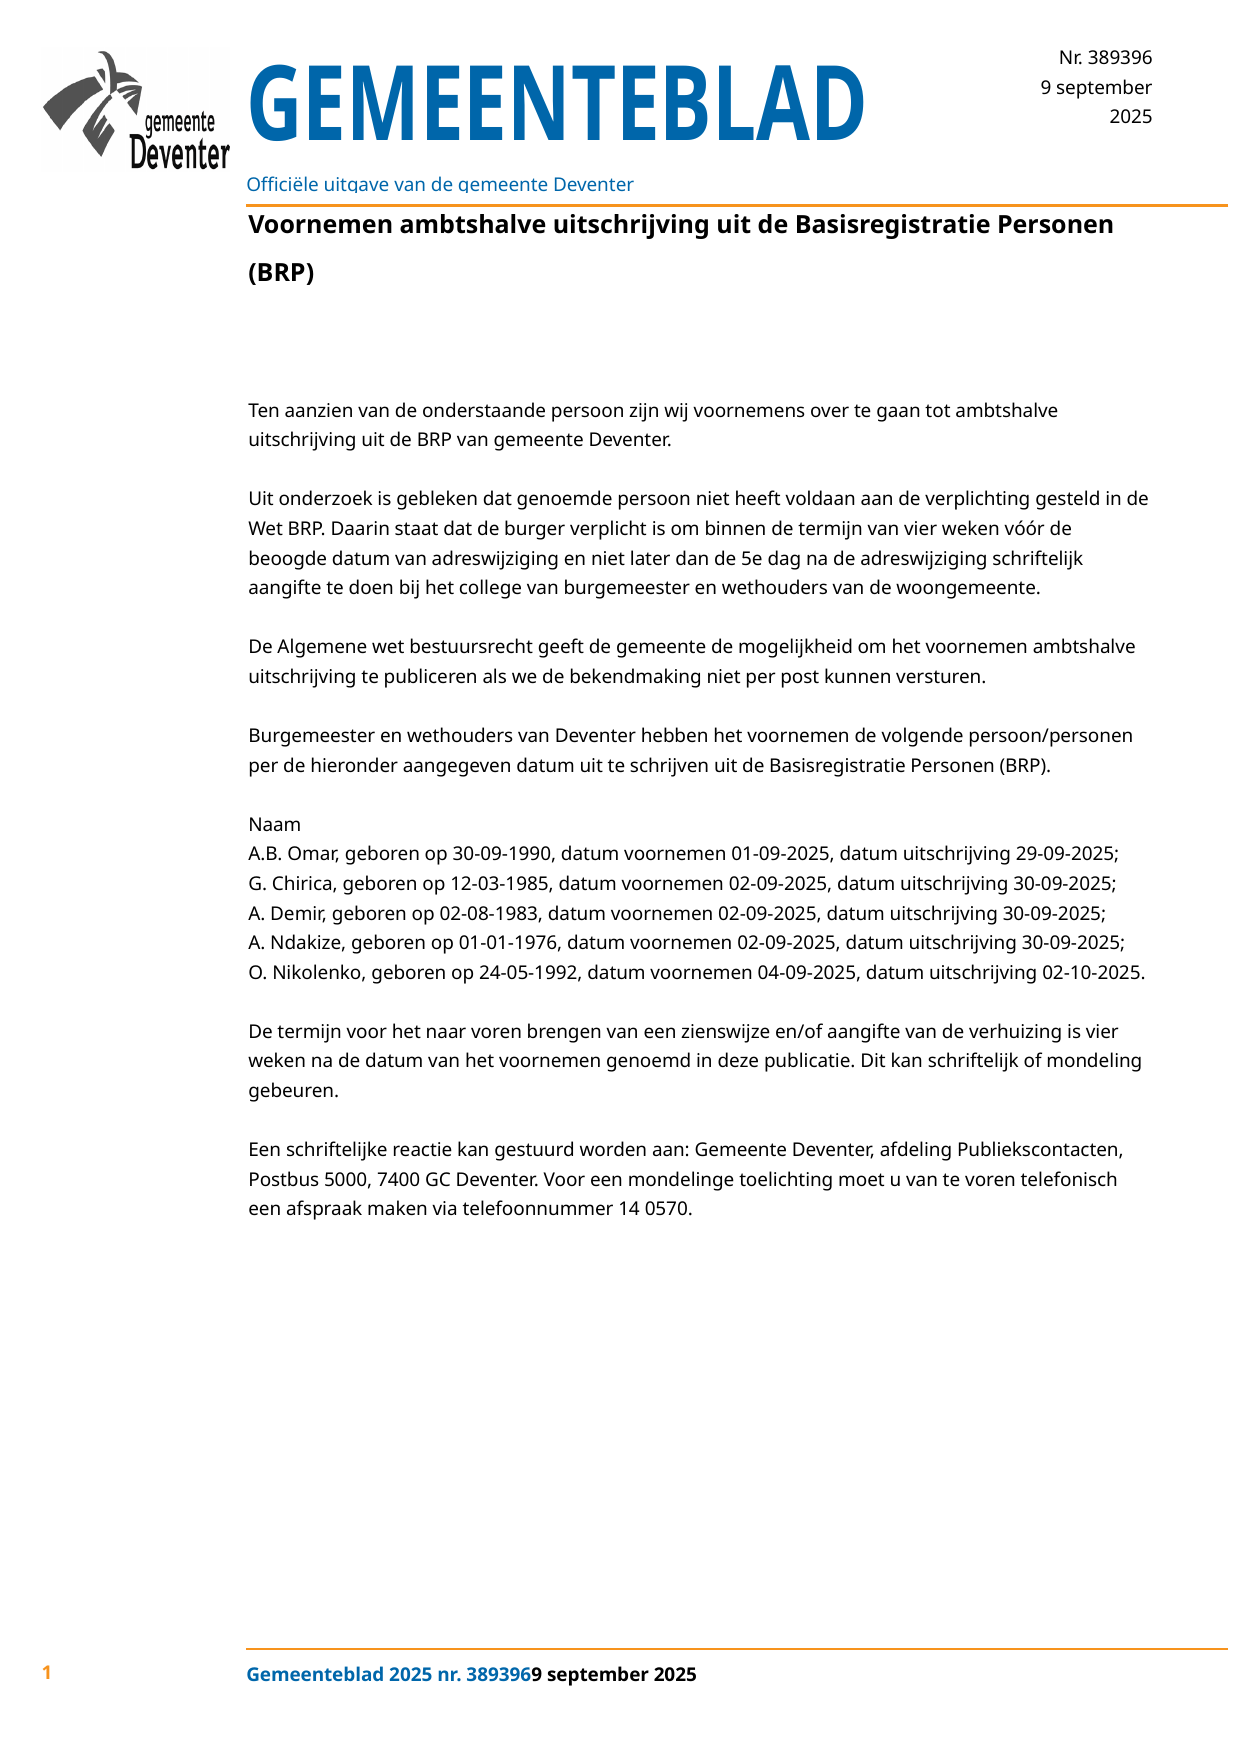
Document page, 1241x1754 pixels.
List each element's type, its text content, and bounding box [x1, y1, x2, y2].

text Uit onderzoek is gebleken dat genoemde persoon niet heeft voldaan aan de verplichting gesteld in de Wet BRP. Daarin staat dat de burger verplicht is om binnen de termijn van vier weken vóór de beoogde datum van adreswijziging en niet later dan de 5e dag na de adreswijziging schriftelijk aangifte te doen bij het college van burgemeester en wethouders van de woongemeente. [248, 486, 1152, 600]
text Een schriftelijke reactie kan gestuurd worden aan: Gemeente Deventer, afdeling Publiekscontacten, Postbus 5000, 7400 GC Deventer. Voor een mondelinge toelichting moet u van te voren telefonisch een afspraak maken via telefoonnummer 14 0570. [248, 1136, 1152, 1221]
text De Algemene wet bestuursrecht geeft de gemeente de mogelijkheid om het voornemen ambtshalve uitschrijving te publiceren als we de bekendmaking niet per post kunnen versturen. [248, 633, 1152, 689]
text O. Nikolenko, geboren op 24-05-1992, datum voornemen 04-09-2025, datum uitschrijving 02-10-2025. [248, 959, 1152, 984]
text Ten aanzien van de onderstaande persoon zijn wij voornemens over te gaan tot ambtshalve uitschrijving uit de BRP van gemeente Deventer. [248, 397, 1152, 452]
text De termijn voor het naar voren brengen van een zienswijze en/of aangifte van de verhuizing is vier weken na de datum van het voornemen genoemd in deze publicatie. Dit kan schriftelijk of mondeling gebeuren. [248, 1018, 1152, 1103]
text A. Ndakize, geboren op 01-01-1976, datum voornemen 02-09-2025, datum uitschrijving 30-09-2025; [248, 929, 1152, 955]
text Naam [248, 811, 1152, 837]
picture [41, 47, 231, 172]
text Burgemeester en wethouders van Deventer hebben het voornemen de volgende persoon/personen per de hieronder aangegeven datum uit te schrijven uit de Basisregistratie Personen (BRP). [248, 722, 1152, 777]
text G. Chirica, geboren op 12-03-1985, datum voornemen 02-09-2025, datum uitschrijving 30-09-2025; [248, 870, 1152, 896]
text A.B. Omar, geboren op 30-09-1990, datum voornemen 01-09-2025, datum uitschrijving 29-09-2025; [248, 841, 1152, 866]
text Voornemen ambtshalve uitschrijving uit de Basisregistratie Personen (BRP) [248, 207, 1152, 288]
text A. Demir, geboren op 02-08-1983, datum voornemen 02-09-2025, datum uitschrijving 30-09-2025; [248, 900, 1152, 925]
